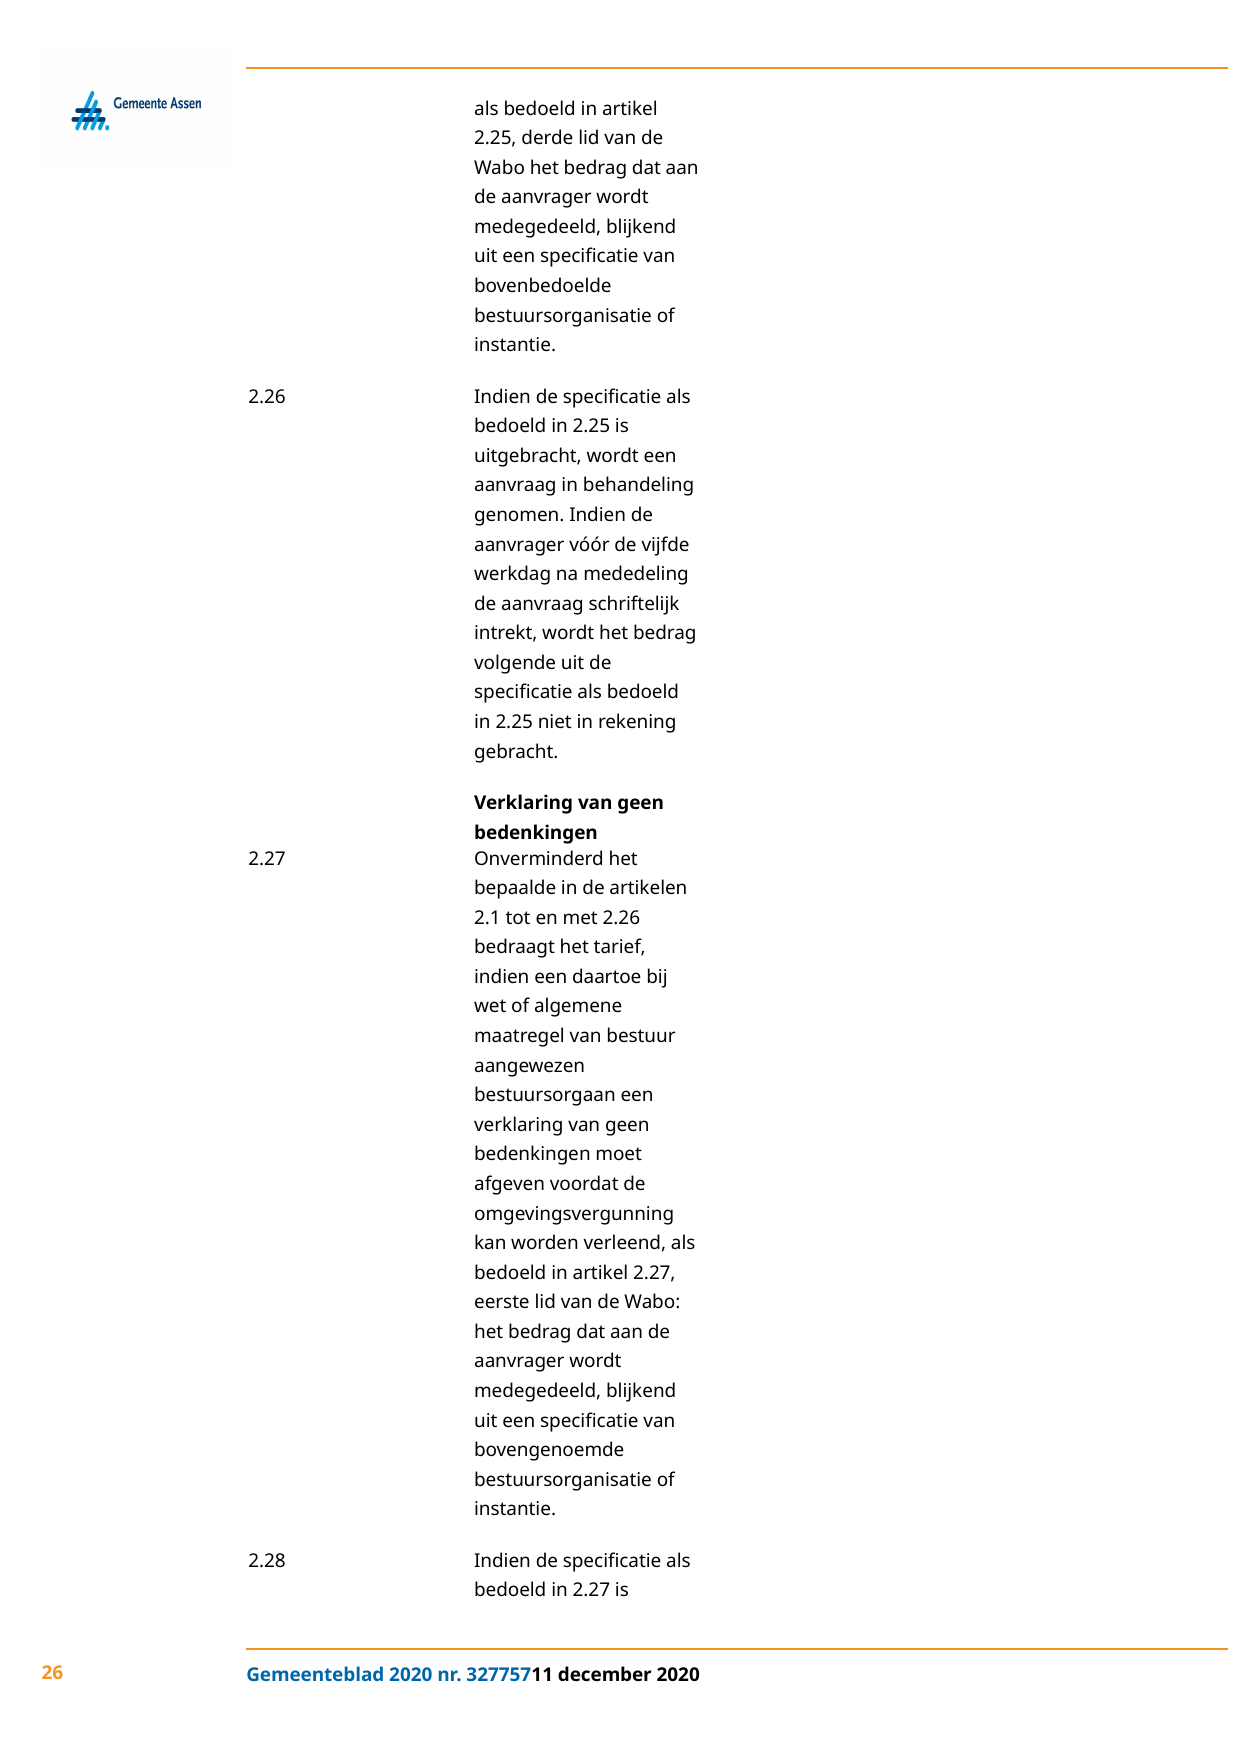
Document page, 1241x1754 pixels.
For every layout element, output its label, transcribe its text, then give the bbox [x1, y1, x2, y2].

table_cell [926, 383, 1152, 764]
table_cell [248, 764, 474, 789]
table_cell [700, 764, 926, 789]
picture [41, 47, 231, 172]
table_cell Onverminderd het bepaalde in de artikelen 2.1 tot en met 2.26 bedraagt het tarief, indien een daartoe bij wet of algemene maatregel van bestuur aangewezen bestuursorgaan een verklaring van geen bedenkingen moet afgeven voordat de omgevingsvergunning kan worden verleend, als bedoeld in artikel 2.27, eerste lid van de Wabo: het bedrag dat aan de aanvrager wordt medegedeeld, blijkend uit een specificatie van bovengenoemde bestuursorganisatie of instantie. [474, 845, 700, 1521]
table_cell Verklaring van geen bedenkingen [474, 789, 700, 845]
table_cell [926, 357, 1152, 383]
table_cell [474, 764, 700, 789]
table_cell [926, 789, 1152, 845]
table_cell 2.27 [248, 845, 474, 1521]
table_cell [700, 1521, 926, 1547]
table_cell Indien de specificatie als bedoeld in 2.27 is [474, 1547, 700, 1602]
table_cell Indien de specificatie als bedoeld in 2.25 is uitgebracht, wordt een aanvraag in behandeling genomen. Indien de aanvrager vóór de vijfde werkdag na mededeling de aanvraag schriftelijk intrekt, wordt het bedrag volgende uit de specificatie als bedoeld in 2.25 niet in rekening gebracht. [474, 383, 700, 764]
table_cell [700, 357, 926, 383]
table_cell [474, 357, 700, 383]
table_cell [700, 789, 926, 845]
table_cell [700, 845, 926, 1521]
table_cell [248, 357, 474, 383]
table_cell [926, 845, 1152, 1521]
table_cell [926, 1521, 1152, 1547]
table_cell [474, 1521, 700, 1547]
table_cell 2.26 [248, 383, 474, 764]
table_cell [926, 764, 1152, 789]
table_cell 2.28 [248, 1547, 474, 1602]
table_cell [248, 789, 474, 845]
table_cell [926, 1547, 1152, 1602]
table_cell [700, 383, 926, 764]
table_cell als bedoeld in artikel 2.25, derde lid van de Wabo het bedrag dat aan de aanvrager wordt medegedeeld, blijkend uit een specificatie van bovenbedoelde bestuursorganisatie of instantie. [474, 95, 700, 357]
table_cell [248, 95, 474, 357]
table_cell [926, 95, 1152, 357]
table_cell [700, 1547, 926, 1602]
table_cell [700, 95, 926, 357]
table_cell [248, 1521, 474, 1547]
